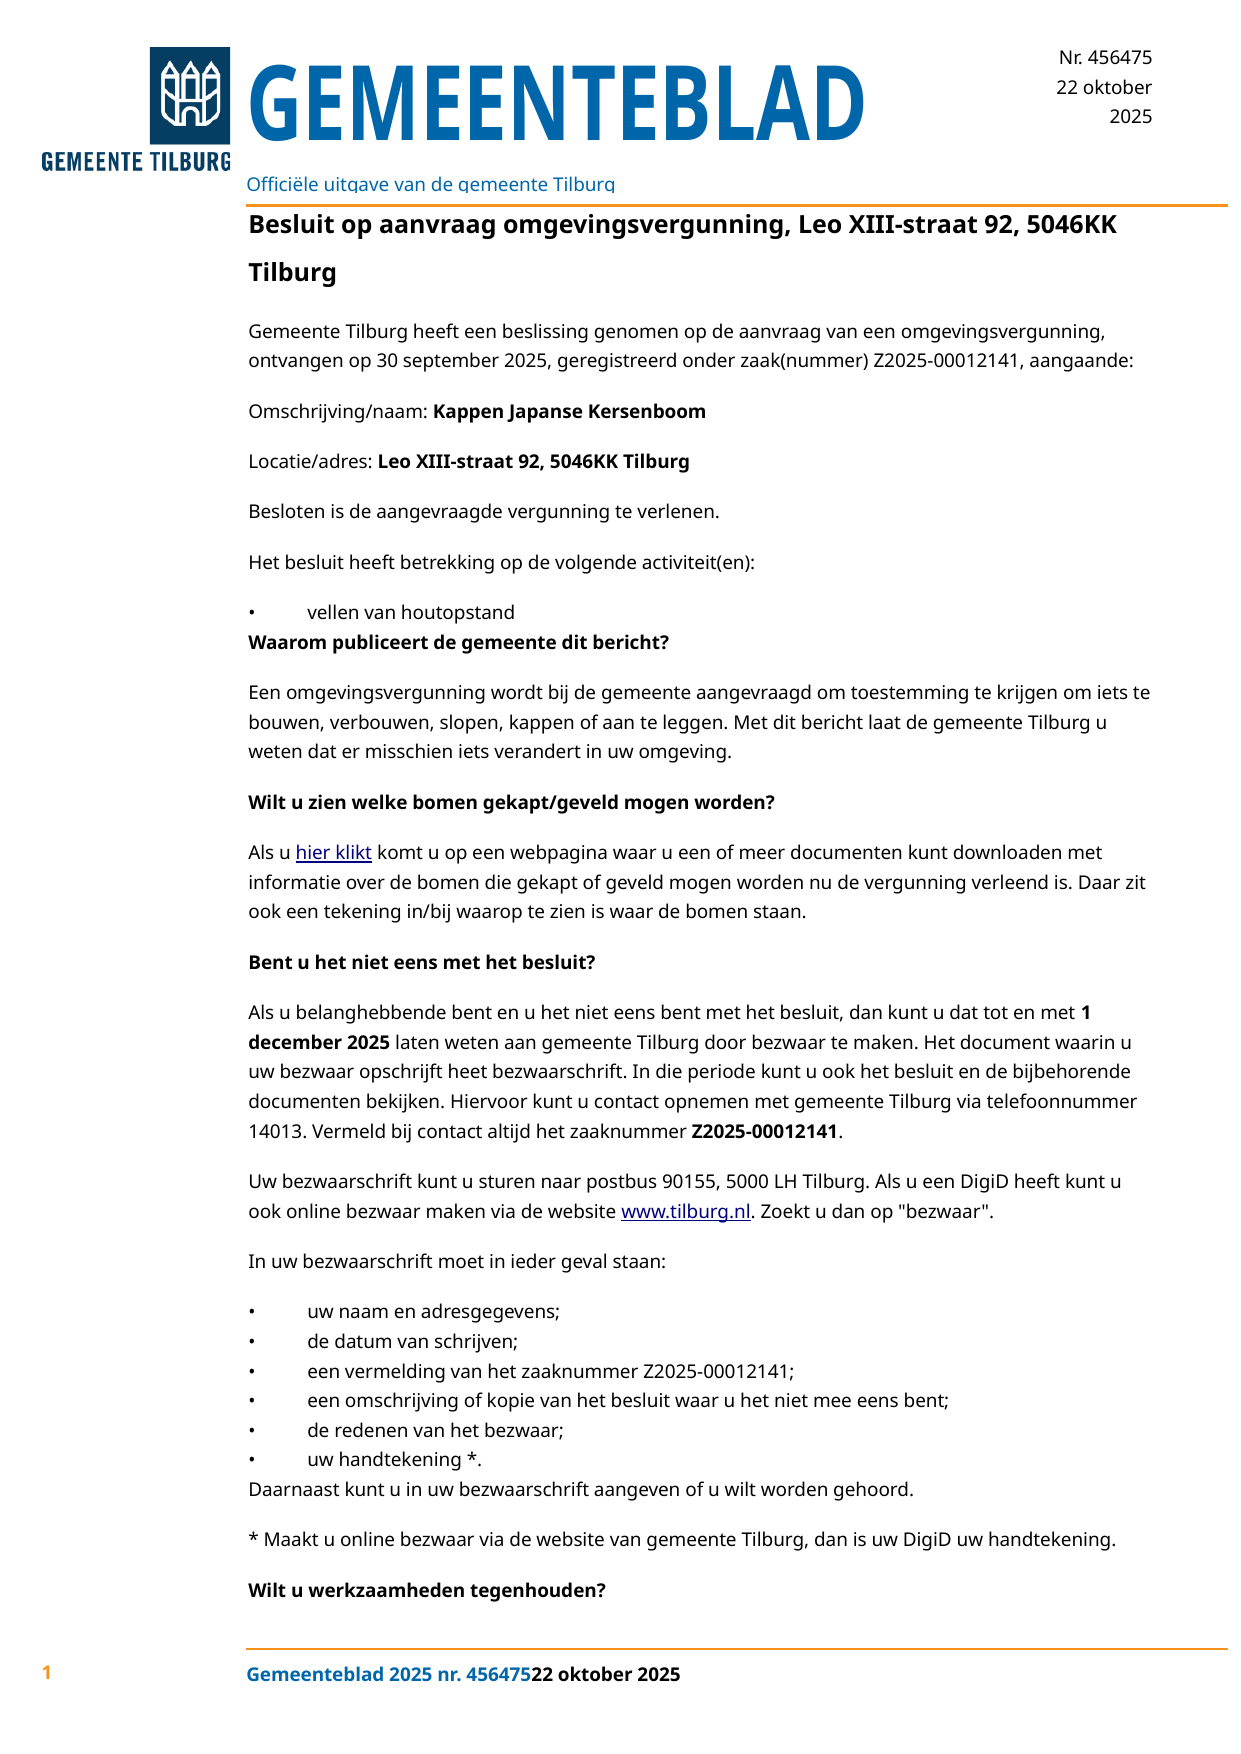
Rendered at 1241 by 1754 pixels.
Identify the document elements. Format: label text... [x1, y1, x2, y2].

text Besloten is de aangevraagde vergunning te verlenen. [248, 499, 1152, 524]
list uw naam en adresgegevens; [248, 1299, 1152, 1324]
text In uw bezwaarschrift moet in ieder geval staan: [248, 1248, 1152, 1274]
text Als u hier klikt komt u op een webpagina waar u een of meer documenten kunt downloaden met informatie over de bomen die gekapt of geveld mogen worden nu de vergunning verleend is. Daar zit ook een tekening in/bij waarop te zien is waar de bomen staan. [248, 839, 1152, 924]
text Omschrijving/naam: Kappen Japanse Kersenboom [248, 398, 1152, 424]
list de redenen van het bezwaar; [248, 1417, 1152, 1443]
text Waarom publiceert de gemeente dit bericht? [248, 629, 1152, 655]
list vellen van houtopstand [248, 599, 1152, 625]
text Als u belanghebbende bent en u het niet eens bent met het besluit, dan kunt u dat tot en met 1 december 2025 laten weten aan gemeente Tilburg door bezwaar te maken. Het document waarin u uw bezwaar opschrijft heet bezwaarschrift. In die periode kunt u ook het besluit en de bijbehorende documenten bekijken. Hiervoor kunt u contact opnemen met gemeente Tilburg via telefoonnummer 14013. Vermeld bij contact altijd het zaaknummer Z2025-00012141. [248, 999, 1152, 1144]
text Daarnaast kunt u in uw bezwaarschrift aangeven of u wilt worden gehoord. [248, 1476, 1152, 1502]
text Uw bezwaarschrift kunt u sturen naar postbus 90155, 5000 LH Tilburg. Als u een DigiD heeft kunt u ook online bezwaar maken via de website www.tilburg.nl. Zoekt u dan op "bezwaar". [248, 1168, 1152, 1224]
text Gemeente Tilburg heeft een beslissing genomen op de aanvraag van een omgevingsvergunning, ontvangen op 30 september 2025, geregistreerd onder zaak(nummer) Z2025-00012141, aangaande: [248, 318, 1152, 373]
text Het besluit heeft betrekking op de volgende activiteit(en): [248, 549, 1152, 575]
list uw handtekening *. [248, 1447, 1152, 1472]
text Wilt u zien welke bomen gekapt/geveld mogen worden? [248, 789, 1152, 815]
list de datum van schrijven; [248, 1328, 1152, 1354]
picture [41, 47, 231, 172]
text * Maakt u online bezwaar via de website van gemeente Tilburg, dan is uw DigiD uw handtekening. [248, 1527, 1152, 1552]
text Locatie/adres: Leo XIII-straat 92, 5046KK Tilburg [248, 448, 1152, 474]
text Bent u het niet eens met het besluit? [248, 949, 1152, 975]
list een omschrijving of kopie van het besluit waar u het niet mee eens bent; [248, 1387, 1152, 1413]
text Besluit op aanvraag omgevingsvergunning, Leo XIII-straat 92, 5046KK Tilburg [248, 207, 1152, 288]
list een vermelding van het zaaknummer Z2025-00012141; [248, 1358, 1152, 1384]
text Een omgevingsvergunning wordt bij de gemeente aangevraagd om toestemming te krijgen om iets te bouwen, verbouwen, slopen, kappen of aan te leggen. Met dit bericht laat de gemeente Tilburg u weten dat er misschien iets verandert in uw omgeving. [248, 679, 1152, 764]
text Wilt u werkzaamheden tegenhouden? [248, 1577, 1152, 1603]
